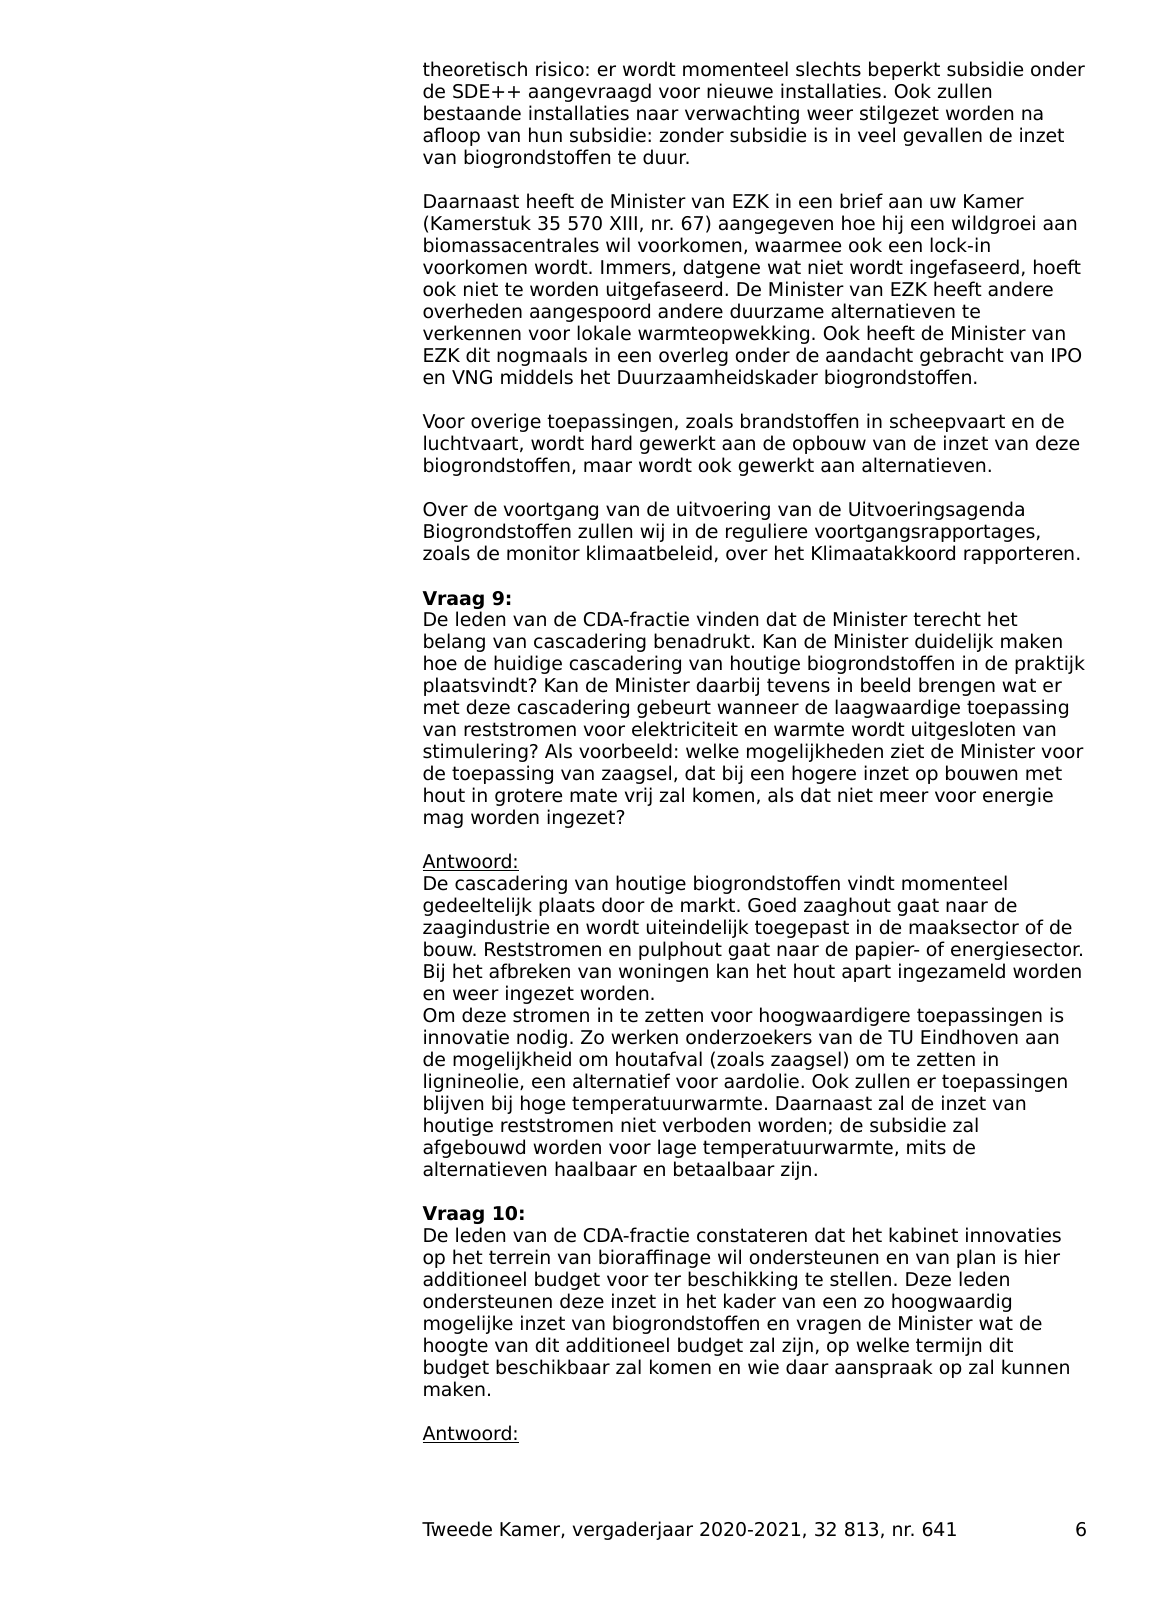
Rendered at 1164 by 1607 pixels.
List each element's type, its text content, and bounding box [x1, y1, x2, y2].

text Vraag 9: [422, 587, 1087, 609]
text Over de voortgang van de uitvoering van de Uitvoeringsagenda Biogrondstoffen zullen wij in de reguliere voortgangsrapportages, zoals de monitor klimaatbeleid, over het Klimaatakkoord rapporteren. [422, 499, 1087, 565]
text Vraag 10: [422, 1203, 1087, 1225]
text Voor overige toepassingen, zoals brandstoffen in scheepvaart en de luchtvaart, wordt hard gewerkt aan de opbouw van de inzet van deze biogrondstoffen, maar wordt ook gewerkt aan alternatieven. [422, 411, 1087, 477]
text Daarnaast heeft de Minister van EZK in een brief aan uw Kamer (Kamerstuk 35 570 XIII, nr. 67) aangegeven hoe hij een wildgroei aan biomassacentrales wil voorkomen, waarmee ook een lock-in voorkomen wordt. Immers, datgene wat niet wordt ingefaseerd, hoeft ook niet te worden uitgefaseerd. De Minister van EZK heeft andere overheden aangespoord andere duurzame alternatieven te verkennen voor lokale warmteopwekking. Ook heeft de Minister van EZK dit nogmaals in een overleg onder de aandacht gebracht van IPO en VNG middels het Duurzaamheidskader biogrondstoffen. [422, 191, 1087, 389]
text De leden van de CDA-fractie vinden dat de Minister terecht het belang van cascadering benadrukt. Kan de Minister duidelijk maken hoe de huidige cascadering van houtige biogrondstoffen in de praktijk plaatsvindt? Kan de Minister daarbij tevens in beeld brengen wat er met deze cascadering gebeurt wanneer de laagwaardige toepassing van reststromen voor elektriciteit en warmte wordt uitgesloten van stimulering? Als voorbeeld: welke mogelijkheden ziet de Minister voor de toepassing van zaagsel, dat bij een hogere inzet op bouwen met hout in grotere mate vrij zal komen, als dat niet meer voor energie mag worden ingezet? [422, 609, 1087, 829]
text Antwoord: [422, 851, 1087, 873]
text De leden van de CDA-fractie constateren dat het kabinet innovaties op het terrein van bioraffinage wil ondersteunen en van plan is hier additioneel budget voor ter beschikking te stellen. Deze leden ondersteunen deze inzet in het kader van een zo hoogwaardig mogelijke inzet van biogrondstoffen en vragen de Minister wat de hoogte van dit additioneel budget zal zijn, op welke termijn dit budget beschikbaar zal komen en wie daar aanspraak op zal kunnen maken. [422, 1225, 1087, 1401]
text theoretisch risico: er wordt momenteel slechts beperkt subsidie onder de SDE++ aangevraagd voor nieuwe installaties. Ook zullen bestaande installaties naar verwachting weer stilgezet worden na afloop van hun subsidie: zonder subsidie is in veel gevallen de inzet van biogrondstoffen te duur. [422, 59, 1087, 169]
text De cascadering van houtige biogrondstoffen vindt momenteel gedeeltelijk plaats door de markt. Goed zaaghout gaat naar de zaagindustrie en wordt uiteindelijk toegepast in de maaksector of de bouw. Reststromen en pulphout gaat naar de papier- of energiesector. Bij het afbreken van woningen kan het hout apart ingezameld worden en weer ingezet worden. [422, 873, 1087, 1005]
text Om deze stromen in te zetten voor hoogwaardigere toepassingen is innovatie nodig. Zo werken onderzoekers van de TU Eindhoven aan de mogelijkheid om houtafval (zoals zaagsel) om te zetten in lignineolie, een alternatief voor aardolie. Ook zullen er toepassingen blijven bij hoge temperatuurwarmte. Daarnaast zal de inzet van houtige reststromen niet verboden worden; de subsidie zal afgebouwd worden voor lage temperatuurwarmte, mits de alternatieven haalbaar en betaalbaar zijn. [422, 1005, 1087, 1181]
text Antwoord: [422, 1423, 1087, 1445]
